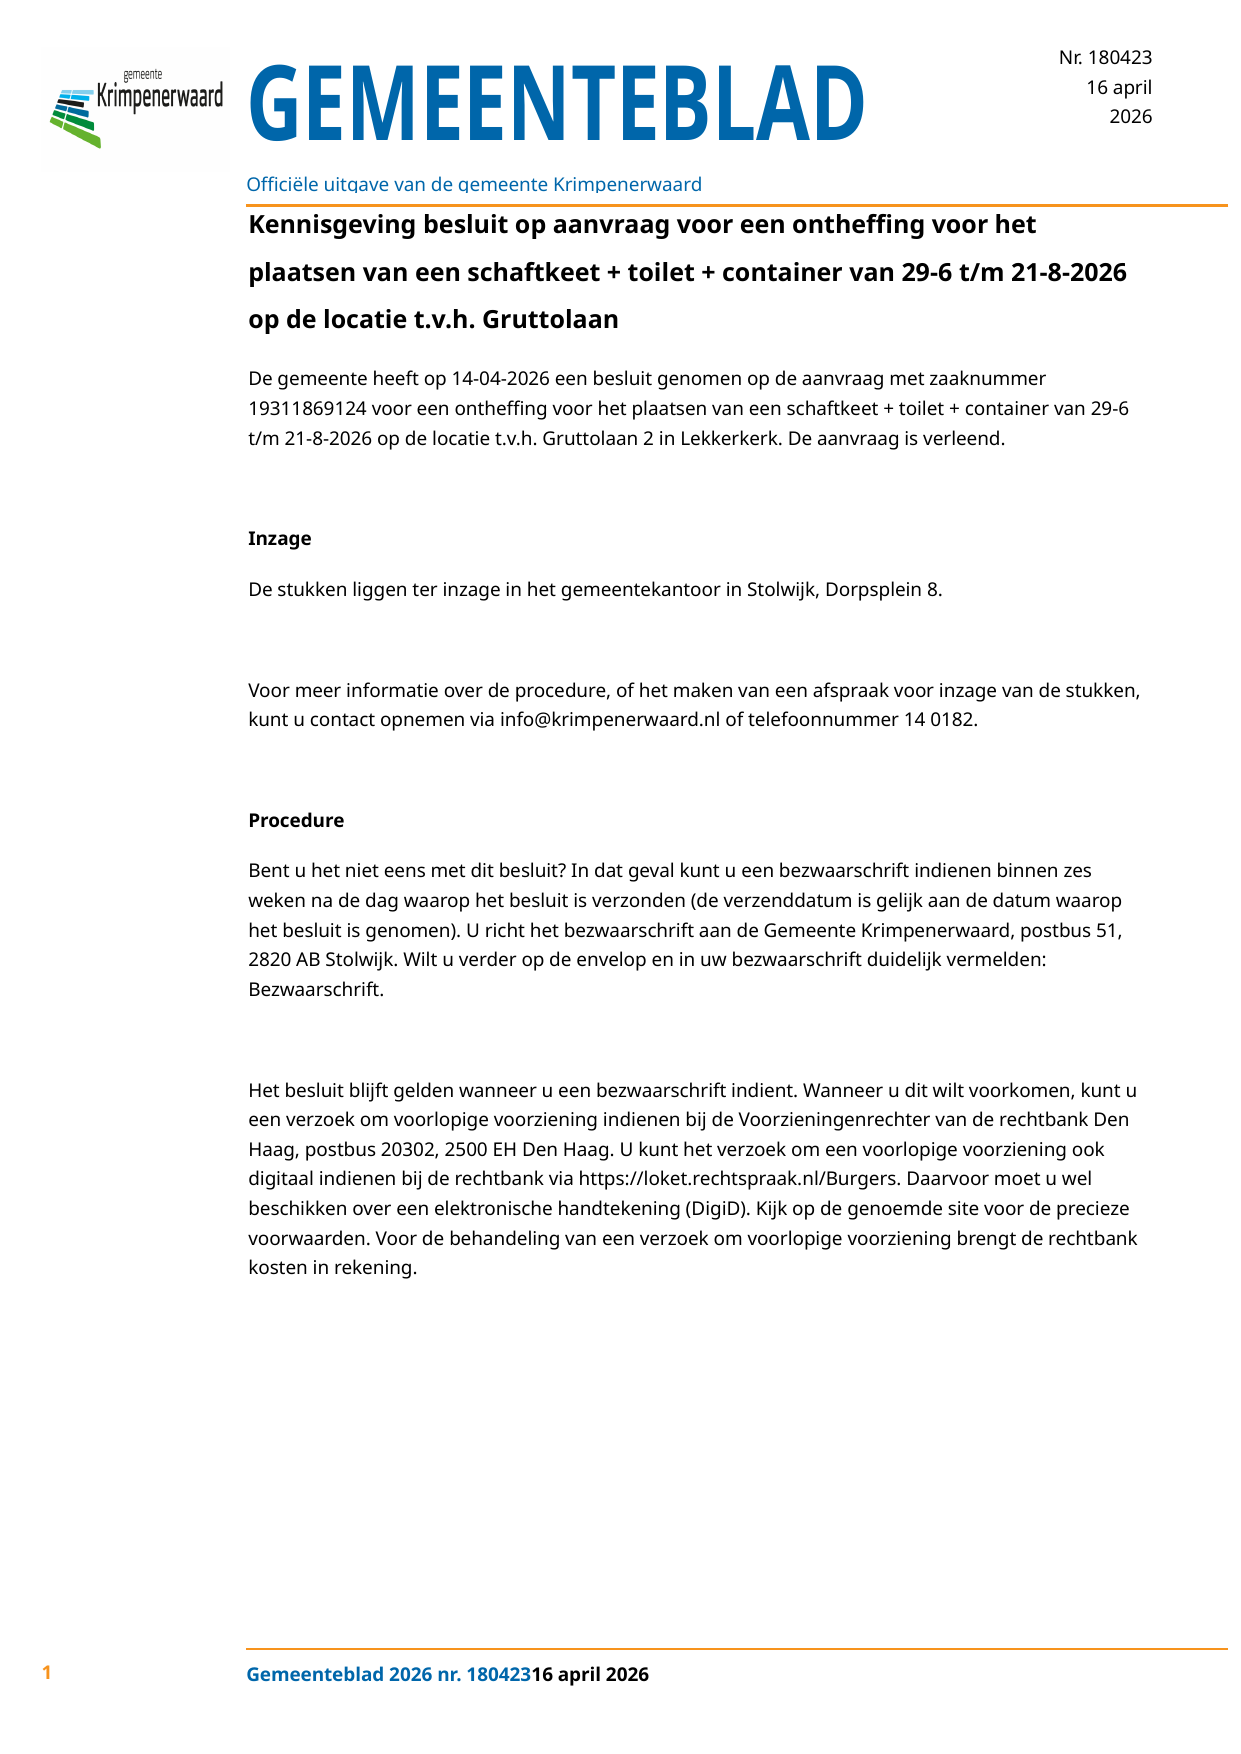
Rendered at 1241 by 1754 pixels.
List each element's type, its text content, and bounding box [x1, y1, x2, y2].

text Voor meer informatie over de procedure, of het maken van een afspraak voor inzage van de stukken, kunt u contact opnemen via info@krimpenerwaard.nl of telefoonnummer 14 0182. [248, 677, 1152, 732]
text Het besluit blijft gelden wanneer u een bezwaarschrift indient. Wanneer u dit wilt voorkomen, kunt u een verzoek om voorlopige voorziening indienen bij de Voorzieningenrechter van de rechtbank Den Haag, postbus 20302, 2500 EH Den Haag. U kunt het verzoek om een voorlopige voorziening ook digitaal indienen bij de rechtbank via https://loket.rechtspraak.nl/Burgers. Daarvoor moet u wel beschikken over een elektronische handtekening (DigiD). Kijk op de genoemde site voor de precieze voorwaarden. Voor de behandeling van een verzoek om voorlopige voorziening brengt de rechtbank kosten in rekening. [248, 1077, 1152, 1280]
text Procedure [248, 807, 1152, 833]
text De gemeente heeft op 14-04-2026 een besluit genomen op de aanvraag met zaaknummer 19311869124 voor een ontheffing voor het plaatsen van een schaftkeet + toilet + container van 29-6 t/m 21-8-2026 op de locatie t.v.h. Gruttolaan 2 in Lekkerkerk. De aanvraag is verleend. [248, 366, 1152, 450]
picture [41, 47, 231, 172]
text Bent u het niet eens met dit besluit? In dat geval kunt u een bezwaarschrift indienen binnen zes weken na de dag waarop het besluit is verzonden (de verzenddatum is gelijk aan de datum waarop het besluit is genomen). U richt het bezwaarschrift aan de Gemeente Krimpenerwaard, postbus 51, 2820 AB Stolwijk. Wilt u verder op de envelop en in uw bezwaarschrift duidelijk vermelden: Bezwaarschrift. [248, 858, 1152, 1002]
text Inzage [248, 526, 1152, 551]
text Kennisgeving besluit op aanvraag voor een ontheffing voor het plaatsen van een schaftkeet + toilet + container van 29-6 t/m 21-8-2026 op de locatie t.v.h. Gruttolaan [248, 207, 1152, 336]
text De stukken liggen ter inzage in het gemeentekantoor in Stolwijk, Dorpsplein 8. [248, 576, 1152, 602]
